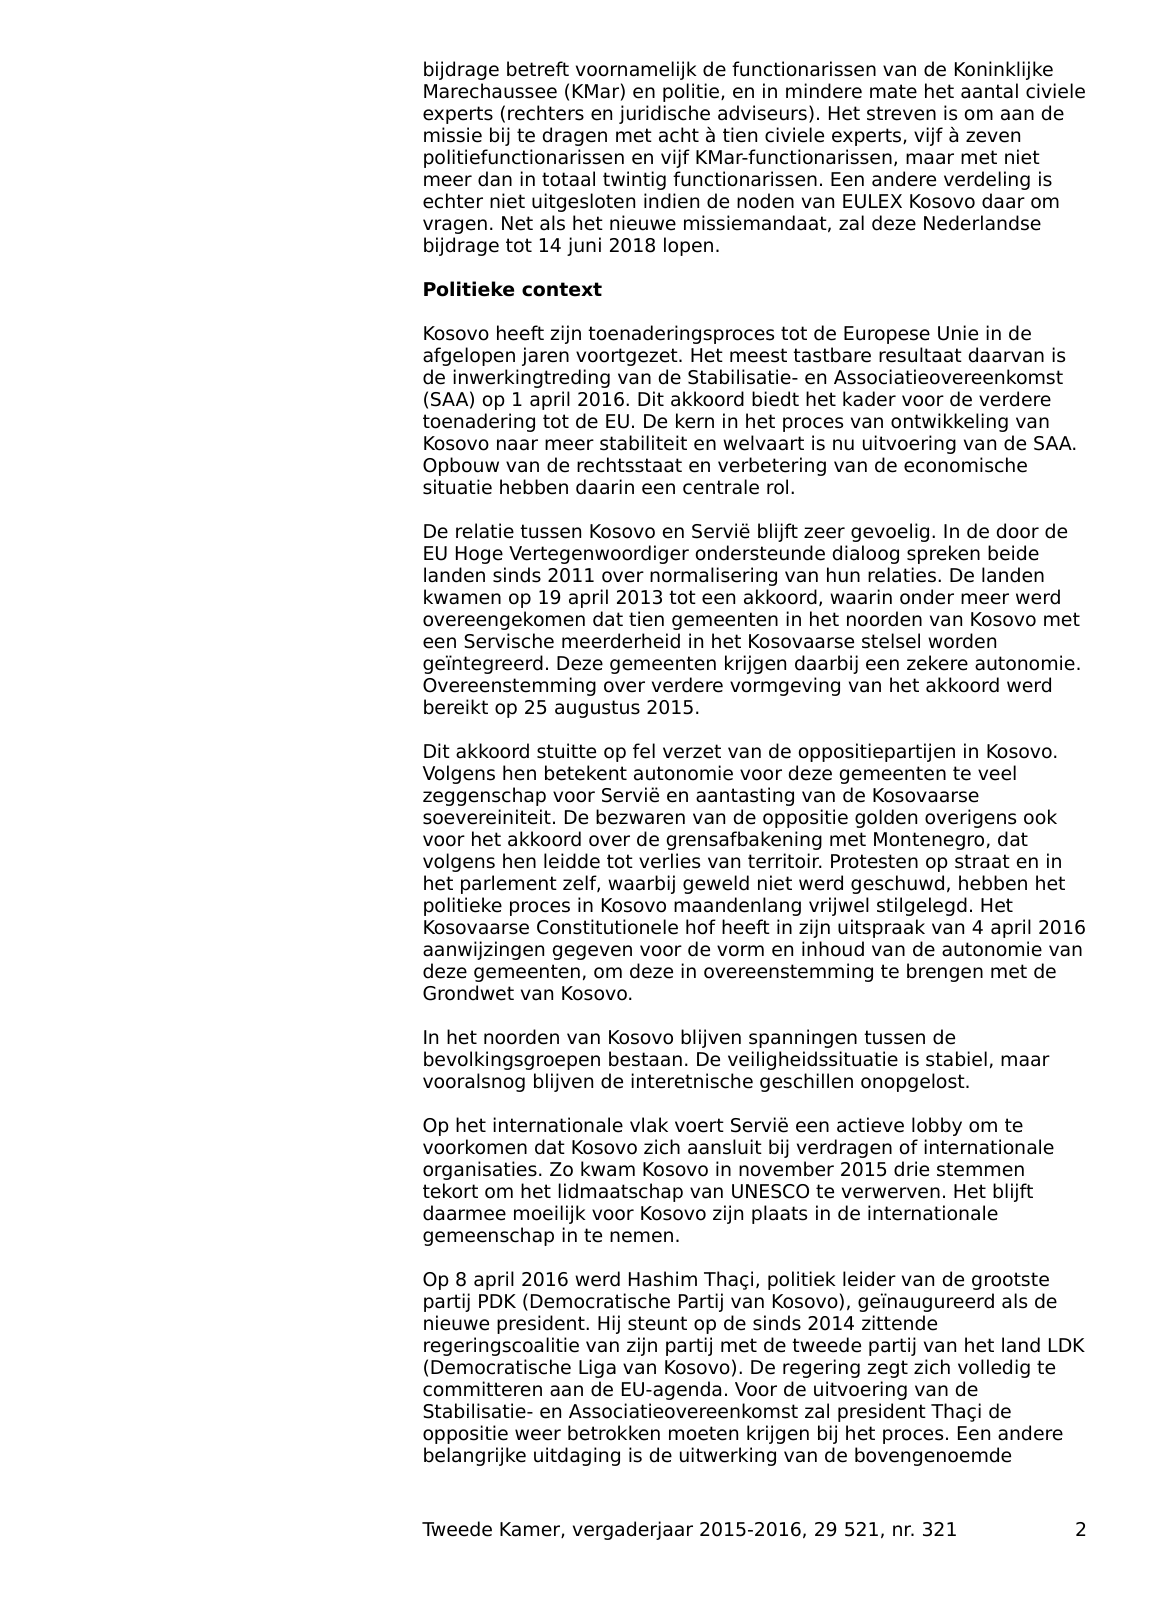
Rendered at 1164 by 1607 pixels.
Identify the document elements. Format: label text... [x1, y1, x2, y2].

subtitle Politieke context [422, 279, 1087, 301]
text bijdrage betreft voornamelijk de functionarissen van de Koninklijke Marechaussee (KMar) en politie, en in mindere mate het aantal civiele experts (rechters en juridische adviseurs). Het streven is om aan de missie bij te dragen met acht à tien civiele experts, vijf à zeven politiefunctionarissen en vijf KMar-functionarissen, maar met niet meer dan in totaal twintig functionarissen. Een andere verdeling is echter niet uitgesloten indien de noden van EULEX Kosovo daar om vragen. Net als het nieuwe missiemandaat, zal deze Nederlandse bijdrage tot 14 juni 2018 lopen. [422, 59, 1087, 257]
text Dit akkoord stuitte op fel verzet van de oppositiepartijen in Kosovo. Volgens hen betekent autonomie voor deze gemeenten te veel zeggenschap voor Servië en aantasting van de Kosovaarse soevereiniteit. De bezwaren van de oppositie golden overigens ook voor het akkoord over de grensafbakening met Montenegro, dat volgens hen leidde tot verlies van territoir. Protesten op straat en in het parlement zelf, waarbij geweld niet werd geschuwd, hebben het politieke proces in Kosovo maandenlang vrijwel stilgelegd. Het Kosovaarse Constitutionele hof heeft in zijn uitspraak van 4 april 2016 aanwijzingen gegeven voor de vorm en inhoud van de autonomie van deze gemeenten, om deze in overeenstemming te brengen met de Grondwet van Kosovo. [422, 741, 1087, 1005]
text De relatie tussen Kosovo en Servië blijft zeer gevoelig. In de door de EU Hoge Vertegenwoordiger ondersteunde dialoog spreken beide landen sinds 2011 over normalisering van hun relaties. De landen kwamen op 19 april 2013 tot een akkoord, waarin onder meer werd overeengekomen dat tien gemeenten in het noorden van Kosovo met een Servische meerderheid in het Kosovaarse stelsel worden geïntegreerd. Deze gemeenten krijgen daarbij een zekere autonomie. Overeenstemming over verdere vormgeving van het akkoord werd bereikt op 25 augustus 2015. [422, 521, 1087, 719]
text Op het internationale vlak voert Servië een actieve lobby om te voorkomen dat Kosovo zich aansluit bij verdragen of internationale organisaties. Zo kwam Kosovo in november 2015 drie stemmen tekort om het lidmaatschap van UNESCO te verwerven. Het blijft daarmee moeilijk voor Kosovo zijn plaats in de internationale gemeenschap in te nemen. [422, 1115, 1087, 1247]
text Kosovo heeft zijn toenaderingsproces tot de Europese Unie in de afgelopen jaren voortgezet. Het meest tastbare resultaat daarvan is de inwerkingtreding van de Stabilisatie- en Associatieovereenkomst (SAA) op 1 april 2016. Dit akkoord biedt het kader voor de verdere toenadering tot de EU. De kern in het proces van ontwikkeling van Kosovo naar meer stabiliteit en welvaart is nu uitvoering van de SAA. Opbouw van de rechtsstaat en verbetering van de economische situatie hebben daarin een centrale rol. [422, 323, 1087, 499]
text In het noorden van Kosovo blijven spanningen tussen de bevolkingsgroepen bestaan. De veiligheidssituatie is stabiel, maar vooralsnog blijven de interetnische geschillen onopgelost. [422, 1027, 1087, 1093]
text Op 8 april 2016 werd Hashim Thaçi, politiek leider van de grootste partij PDK (Democratische Partij van Kosovo), geïnaugureerd als de nieuwe president. Hij steunt op de sinds 2014 zittende regeringscoalitie van zijn partij met de tweede partij van het land LDK (Democratische Liga van Kosovo). De regering zegt zich volledig te committeren aan de EU-agenda. Voor de uitvoering van de Stabilisatie- en Associatieovereenkomst zal president Thaçi de oppositie weer betrokken moeten krijgen bij het proces. Een andere belangrijke uitdaging is de uitwerking van de bovengenoemde [422, 1269, 1087, 1467]
